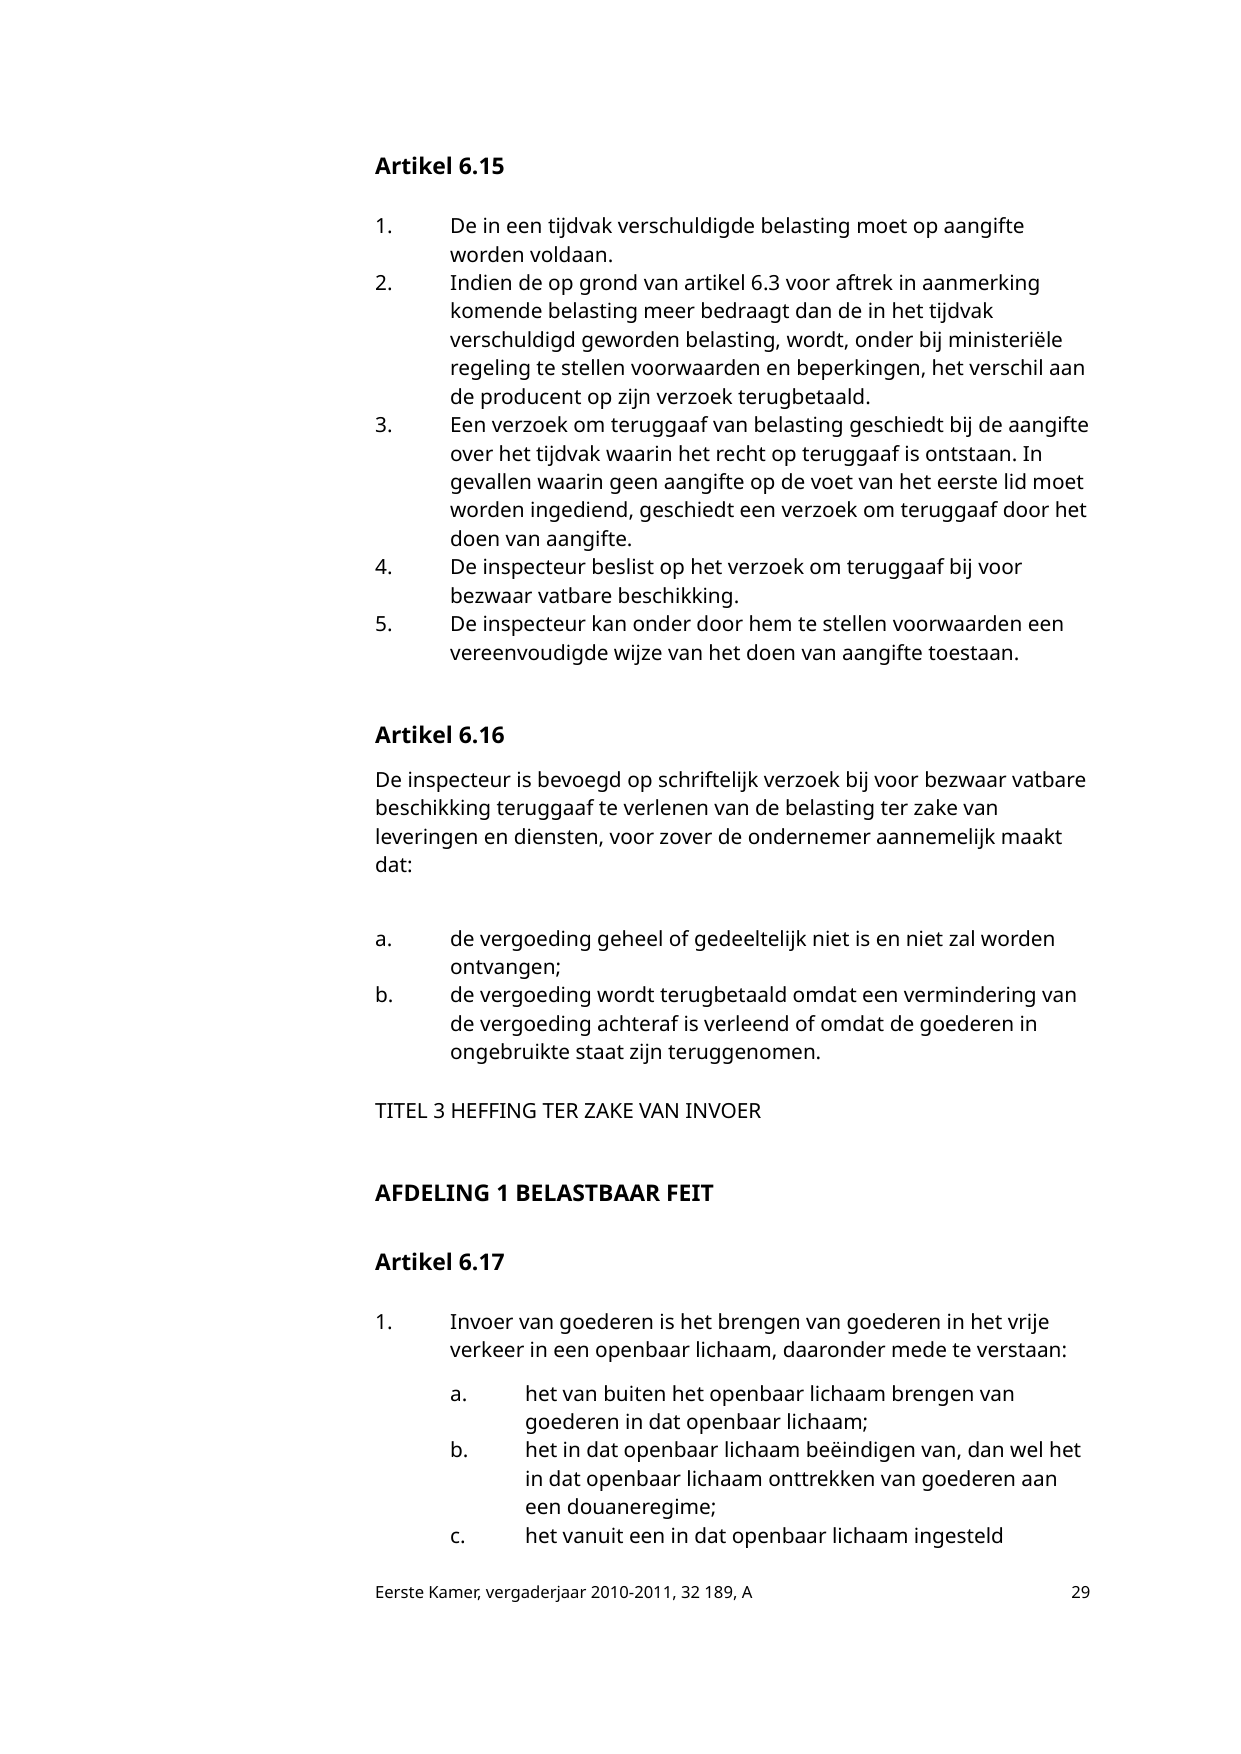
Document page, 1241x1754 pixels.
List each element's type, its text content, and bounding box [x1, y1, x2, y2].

list Indien de op grond van artikel 6.3 voor aftrek in aanmerking komende belasting meer bedraagt dan de in het tijdvak verschuldigd geworden belasting, wordt, onder bij ministeriële regeling te stellen voorwaarden en beperkingen, het verschil aan de producent op zijn verzoek terugbetaald. [375, 268, 1090, 410]
list De inspecteur beslist op het verzoek om teruggaaf bij voor bezwaar vatbare beschikking. [375, 552, 1090, 609]
list De in een tijdvak verschuldigde belasting moet op aangifte worden voldaan. [375, 211, 1090, 268]
list het van buiten het openbaar lichaam brengen van goederen in dat openbaar lichaam; [450, 1379, 1090, 1436]
subtitle AFDELING 1 BELASTBAAR FEIT [375, 1177, 1090, 1208]
list De inspecteur kan onder door hem te stellen voorwaarden een vereenvoudigde wijze van het doen van aangifte toestaan. [375, 609, 1090, 666]
subtitle Artikel 6.17 [375, 1246, 1090, 1277]
list het vanuit een in dat openbaar lichaam ingesteld [450, 1521, 1090, 1549]
list het in dat openbaar lichaam beëindigen van, dan wel het in dat openbaar lichaam onttrekken van goederen aan een douaneregime; [450, 1436, 1090, 1521]
list Een verzoek om teruggaaf van belasting geschiedt bij de aangifte over het tijdvak waarin het recht op teruggaaf is ontstaan. In gevallen waarin geen aangifte op de voet van het eerste lid moet worden ingediend, geschiedt een verzoek om teruggaaf door het doen van aangifte. [375, 410, 1090, 552]
text De inspecteur is bevoegd op schriftelijk verzoek bij voor bezwaar vatbare beschikking teruggaaf te verlenen van de belasting ter zake van leveringen en diensten, voor zover de ondernemer aannemelijk maakt dat: [375, 765, 1090, 879]
list de vergoeding geheel of gedeeltelijk niet is en niet zal worden ontvangen; [375, 924, 1090, 981]
subtitle Artikel 6.16 [375, 719, 1090, 750]
subtitle TITEL 3 HEFFING TER ZAKE VAN INVOER [375, 1096, 1090, 1124]
subtitle Artikel 6.15 [375, 150, 1090, 181]
list de vergoeding wordt terugbetaald omdat een vermindering van de vergoeding achteraf is verleend of omdat de goederen in ongebruikte staat zijn teruggenomen. [375, 981, 1090, 1066]
list Invoer van goederen is het brengen van goederen in het vrije verkeer in een openbaar lichaam, daaronder mede te verstaan: [375, 1307, 1090, 1364]
